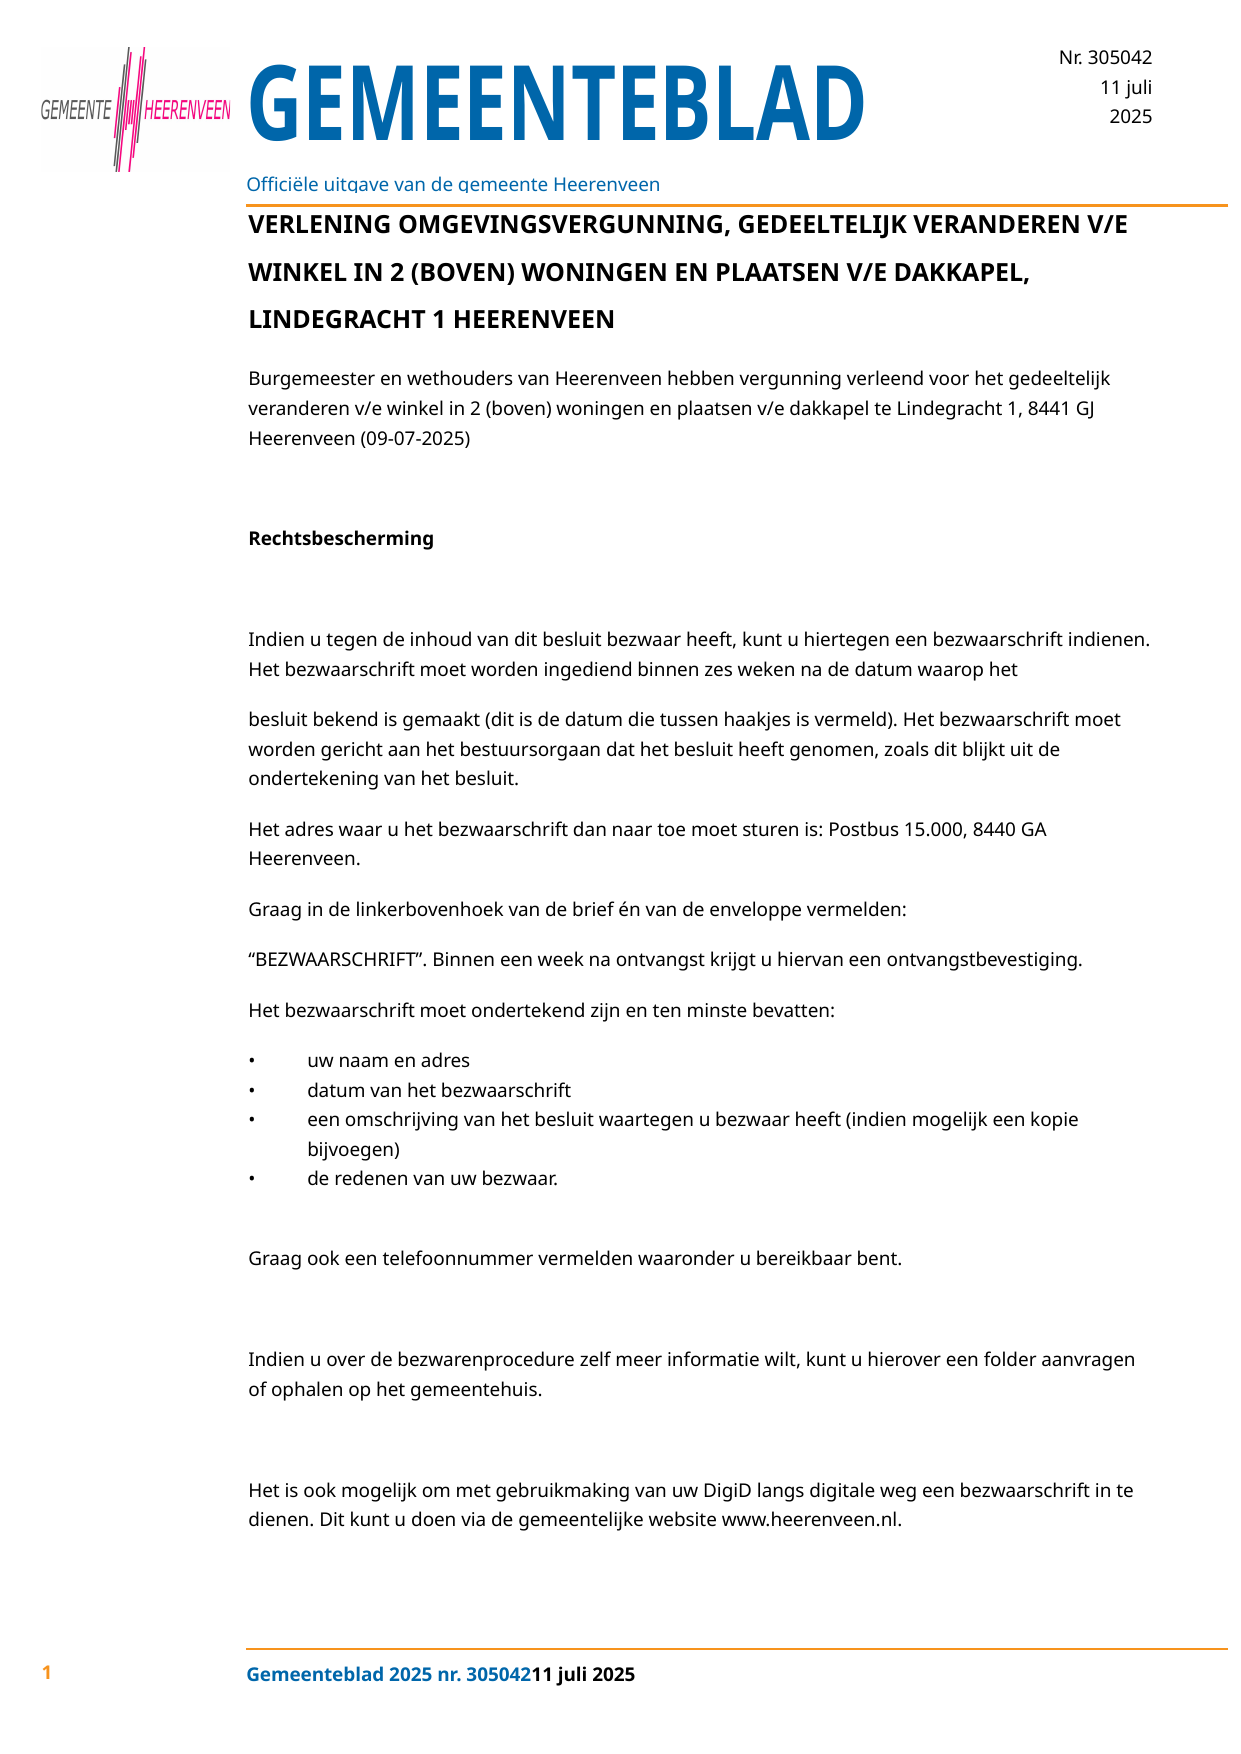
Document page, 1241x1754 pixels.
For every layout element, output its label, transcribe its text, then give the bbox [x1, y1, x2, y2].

text VERLENING OMGEVINGSVERGUNNING, GEDEELTELIJK VERANDEREN V/E WINKEL IN 2 (BOVEN) WONINGEN EN PLAATSEN V/E DAKKAPEL, LINDEGRACHT 1 HEERENVEEN [248, 207, 1152, 336]
picture [41, 47, 231, 172]
list een omschrijving van het besluit waartegen u bezwaar heeft (indien mogelijk een kopie bijvoegen) [248, 1106, 1152, 1162]
text Burgemeester en wethouders van Heerenveen hebben vergunning verleend voor het gedeeltelijk veranderen v/e winkel in 2 (boven) woningen en plaatsen v/e dakkapel te Lindegracht 1, 8441 GJ Heerenveen (09-07-2025) [248, 366, 1152, 450]
text Indien u tegen de inhoud van dit besluit bezwaar heeft, kunt u hiertegen een bezwaarschrift indienen. Het bezwaarschrift moet worden ingediend binnen zes weken na de datum waarop het [248, 626, 1152, 682]
text Graag ook een telefoonnummer vermelden waaronder u bereikbaar bent. [248, 1246, 1152, 1271]
text “BEZWAARSCHRIFT”. Binnen een week na ontvangst krijgt u hiervan een ontvangstbevestiging. [248, 946, 1152, 972]
list uw naam en adres [248, 1047, 1152, 1073]
text besluit bekend is gemaakt (dit is de datum die tussen haakjes is vermeld). Het bezwaarschrift moet worden gericht aan het bestuursorgaan dat het besluit heeft genomen, zoals dit blijkt uit de ondertekening van het besluit. [248, 706, 1152, 791]
text Het adres waar u het bezwaarschrift dan naar toe moet sturen is: Postbus 15.000, 8440 GA Heerenveen. [248, 816, 1152, 871]
list de redenen van uw bezwaar. [248, 1166, 1152, 1191]
list datum van het bezwaarschrift [248, 1077, 1152, 1102]
text Indien u over de bezwarenprocedure zelf meer informatie wilt, kunt u hierover een folder aanvragen of ophalen op het gemeentehuis. [248, 1346, 1152, 1402]
text Het is ook mogelijk om met gebruikmaking van uw DigiD langs digitale weg een bezwaarschrift in te dienen. Dit kunt u doen via de gemeentelijke website www.heerenveen.nl. [248, 1477, 1152, 1532]
text Het bezwaarschrift moet ondertekend zijn en ten minste bevatten: [248, 997, 1152, 1022]
text Graag in de linkerbovenhoek van de brief én van de enveloppe vermelden: [248, 896, 1152, 922]
text Rechtsbescherming [248, 526, 1152, 551]
